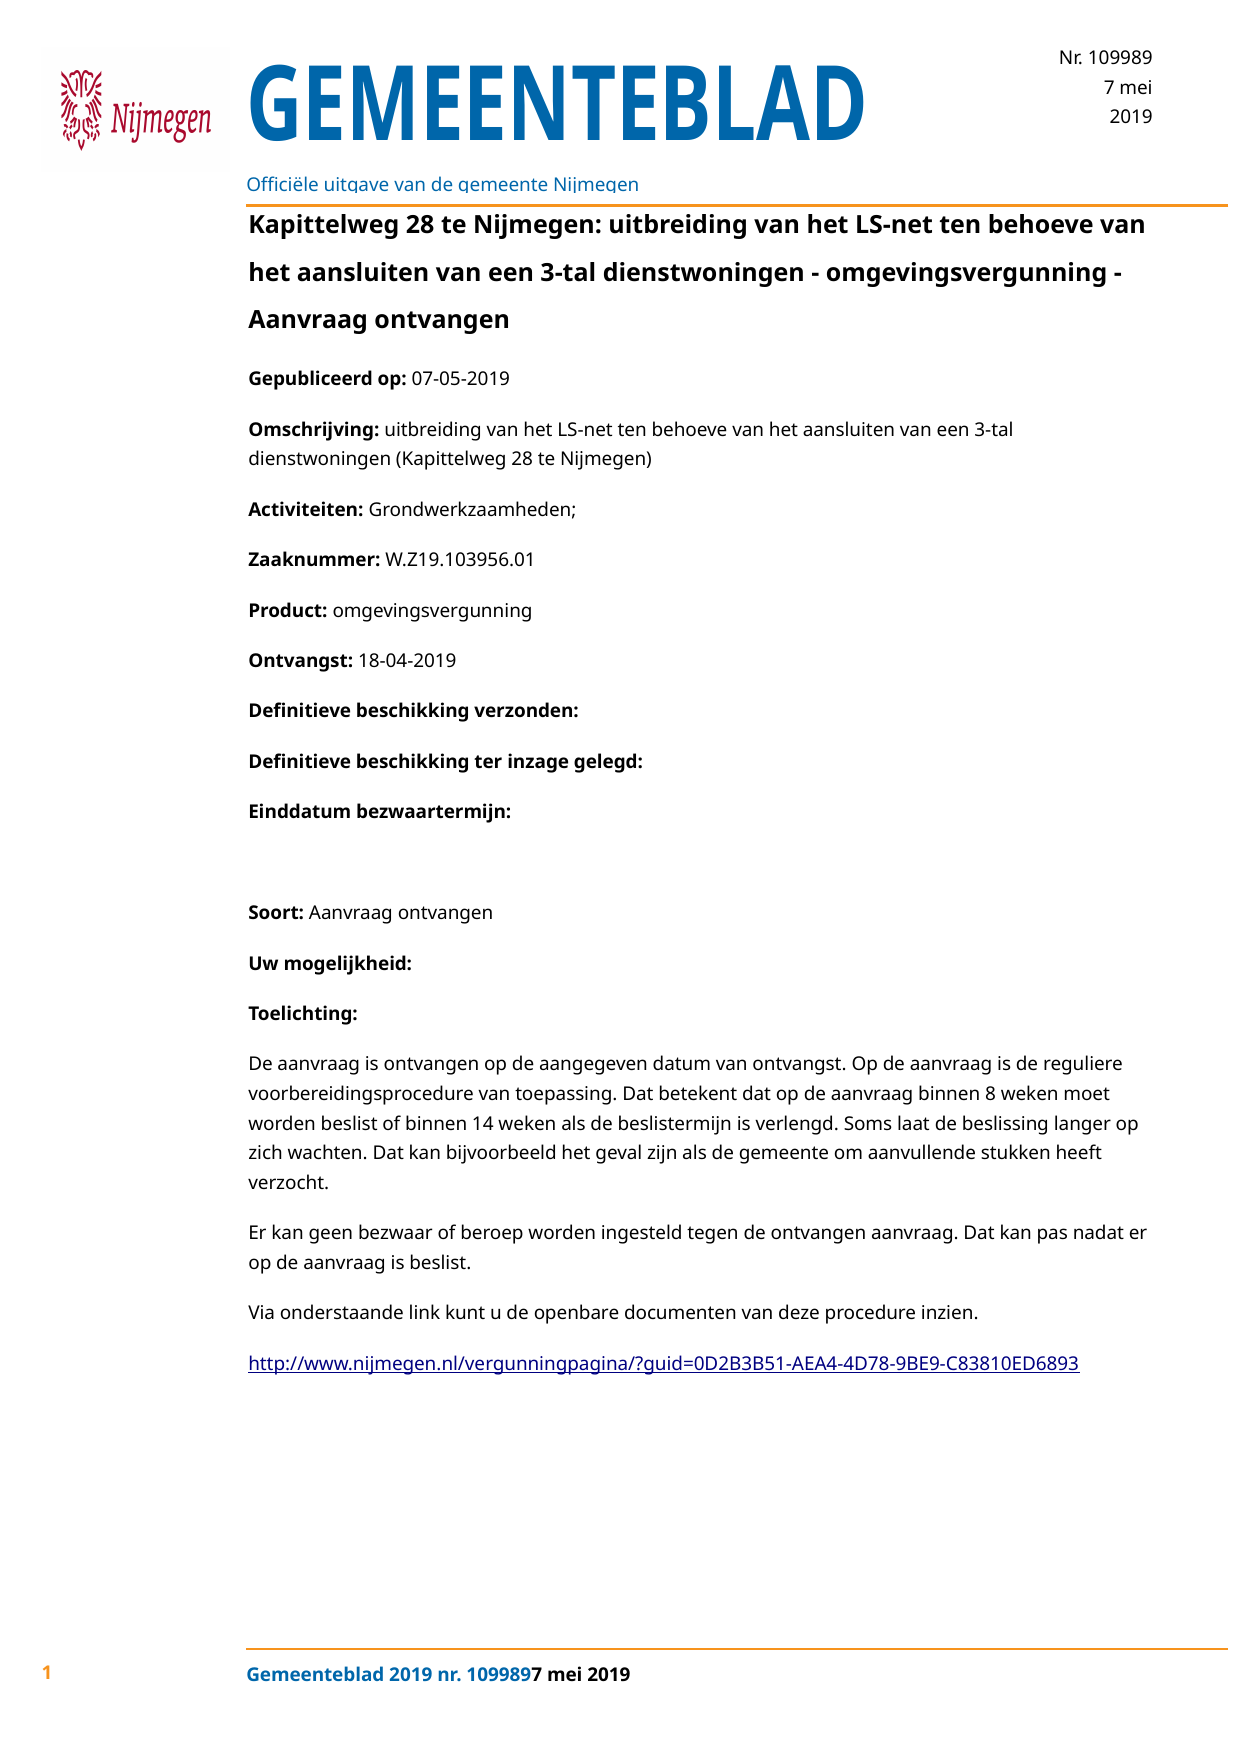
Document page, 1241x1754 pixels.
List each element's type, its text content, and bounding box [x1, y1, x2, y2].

text Product: omgevingsvergunning [248, 597, 1152, 622]
text Einddatum bezwaartermijn: [248, 798, 1152, 824]
text Definitieve beschikking ter inzage gelegd: [248, 748, 1152, 774]
text Gepubliceerd op: 07-05-2019 [248, 366, 1152, 391]
text http://www.nijmegen.nl/vergunningpagina/?guid=0D2B3B51-AEA4-4D78-9BE9-C83810ED6893 [248, 1350, 1152, 1375]
text Uw mogelijkheid: [248, 950, 1152, 975]
text Definitieve beschikking verzonden: [248, 698, 1152, 723]
text Kapittelweg 28 te Nijmegen: uitbreiding van het LS-net ten behoeve van het aansluiten van een 3-tal dienstwoningen - omgevingsvergunning - Aanvraag ontvangen [248, 207, 1152, 336]
text Zaaknummer: W.Z19.103956.01 [248, 546, 1152, 572]
text De aanvraag is ontvangen op de aangegeven datum van ontvangst. Op de aanvraag is de reguliere voorbereidingsprocedure van toepassing. Dat betekent dat op de aanvraag binnen 8 weken moet worden beslist of binnen 14 weken als de beslistermijn is verlengd. Soms laat de beslissing langer op zich wachten. Dat kan bijvoorbeeld het geval zijn als de gemeente om aanvullende stukken heeft verzocht. [248, 1051, 1152, 1194]
text Soort: Aanvraag ontvangen [248, 899, 1152, 925]
text Via onderstaande link kunt u de openbare documenten van deze procedure inzien. [248, 1299, 1152, 1325]
picture [41, 47, 231, 172]
text Ontvangst: 18-04-2019 [248, 647, 1152, 673]
text Toelichting: [248, 1000, 1152, 1026]
text Omschrijving: uitbreiding van het LS-net ten behoeve van het aansluiten van een 3-tal dienstwoningen (Kapittelweg 28 te Nijmegen) [248, 416, 1152, 471]
text Activiteiten: Grondwerkzaamheden; [248, 496, 1152, 522]
text Er kan geen bezwaar of beroep worden ingesteld tegen de ontvangen aanvraag. Dat kan pas nadat er op de aanvraag is beslist. [248, 1219, 1152, 1274]
